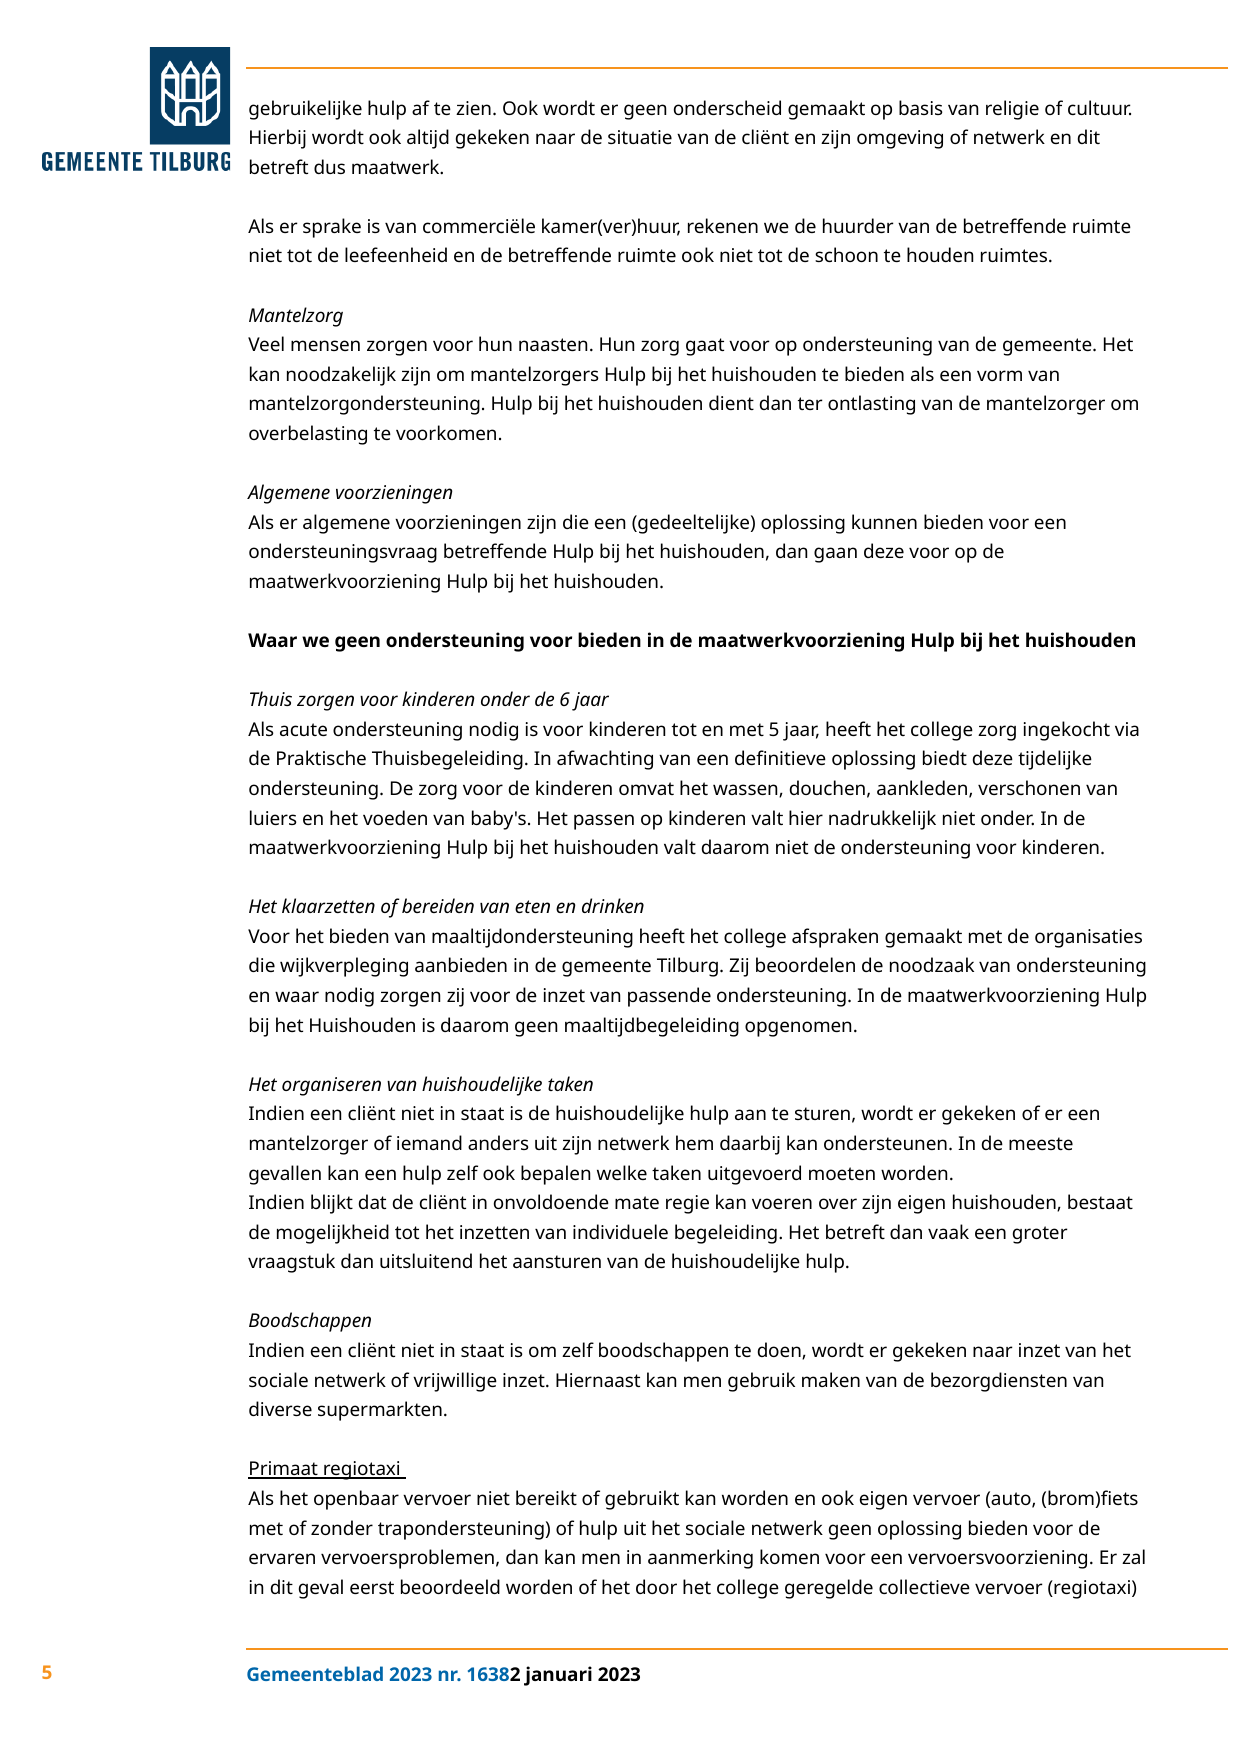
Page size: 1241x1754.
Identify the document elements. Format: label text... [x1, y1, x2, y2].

text Het organiseren van huishoudelijke taken [248, 1071, 1152, 1097]
text Als het openbaar vervoer niet bereikt of gebruikt kan worden en ook eigen vervoer (auto, (brom)fiets met of zonder trapondersteuning) of hulp uit het sociale netwerk geen oplossing bieden voor de ervaren vervoersproblemen, dan kan men in aanmerking komen voor een vervoersvoorziening. Er zal in dit geval eerst beoordeeld worden of het door het college geregelde collectieve vervoer (regiotaxi) [248, 1485, 1152, 1600]
text Als acute ondersteuning nodig is voor kinderen tot en met 5 jaar, heeft het college zorg ingekocht via de Praktische Thuisbegeleiding. In afwachting van een definitieve oplossing biedt deze tijdelijke ondersteuning. De zorg voor de kinderen omvat het wassen, douchen, aankleden, verschonen van luiers en het voeden van baby's. Het passen op kinderen valt hier nadrukkelijk niet onder. In de maatwerkvoorziening Hulp bij het huishouden valt daarom niet de ondersteuning voor kinderen. [248, 716, 1152, 860]
text Voor het bieden van maaltijdondersteuning heeft het college afspraken gemaakt met de organisaties die wijkverpleging aanbieden in de gemeente Tilburg. Zij beoordelen de noodzaak van ondersteuning en waar nodig zorgen zij voor de inzet van passende ondersteuning. In de maatwerkvoorziening Hulp bij het Huishouden is daarom geen maaltijdbegeleiding opgenomen. [248, 923, 1152, 1038]
text Het klaarzetten of bereiden van eten en drinken [248, 893, 1152, 919]
text Veel mensen zorgen voor hun naasten. Hun zorg gaat voor op ondersteuning van de gemeente. Het kan noodzakelijk zijn om mantelzorgers Hulp bij het huishouden te bieden als een vorm van mantelzorgondersteuning. Hulp bij het huishouden dient dan ter ontlasting van de mantelzorger om overbelasting te voorkomen. [248, 331, 1152, 446]
text Primaat regiotaxi [248, 1456, 1152, 1481]
text Waar we geen ondersteuning voor bieden in de maatwerkvoorziening Hulp bij het huishouden [248, 627, 1152, 653]
text Mantelzorg [248, 302, 1152, 328]
text gebruikelijke hulp af te zien. Ook wordt er geen onderscheid gemaakt op basis van religie of cultuur. Hierbij wordt ook altijd gekeken naar de situatie van de cliënt en zijn omgeving of netwerk en dit betreft dus maatwerk. [248, 95, 1152, 180]
text Boodschappen [248, 1308, 1152, 1333]
text Als er algemene voorzieningen zijn die een (gedeeltelijke) oplossing kunnen bieden voor een ondersteuningsvraag betreffende Hulp bij het huishouden, dan gaan deze voor op de maatwerkvoorziening Hulp bij het huishouden. [248, 509, 1152, 594]
text Indien een cliënt niet in staat is de huishoudelijke hulp aan te sturen, wordt er gekeken of er een mantelzorger of iemand anders uit zijn netwerk hem daarbij kan ondersteunen. In de meeste gevallen kan een hulp zelf ook bepalen welke taken uitgevoerd moeten worden. [248, 1101, 1152, 1186]
text Indien blijkt dat de cliënt in onvoldoende mate regie kan voeren over zijn eigen huishouden, bestaat de mogelijkheid tot het inzetten van individuele begeleiding. Het betreft dan vaak een groter vraagstuk dan uitsluitend het aansturen van de huishoudelijke hulp. [248, 1189, 1152, 1274]
text Thuis zorgen voor kinderen onder de 6 jaar [248, 686, 1152, 712]
text Als er sprake is van commerciële kamer(ver)huur, rekenen we de huurder van de betreffende ruimte niet tot de leefeenheid en de betreffende ruimte ook niet tot de schoon te houden ruimtes. [248, 213, 1152, 268]
picture [41, 47, 231, 172]
text Indien een cliënt niet in staat is om zelf boodschappen te doen, wordt er gekeken naar inzet van het sociale netwerk of vrijwillige inzet. Hiernaast kan men gebruik maken van de bezorgdiensten van diverse supermarkten. [248, 1337, 1152, 1422]
text Algemene voorzieningen [248, 479, 1152, 505]
